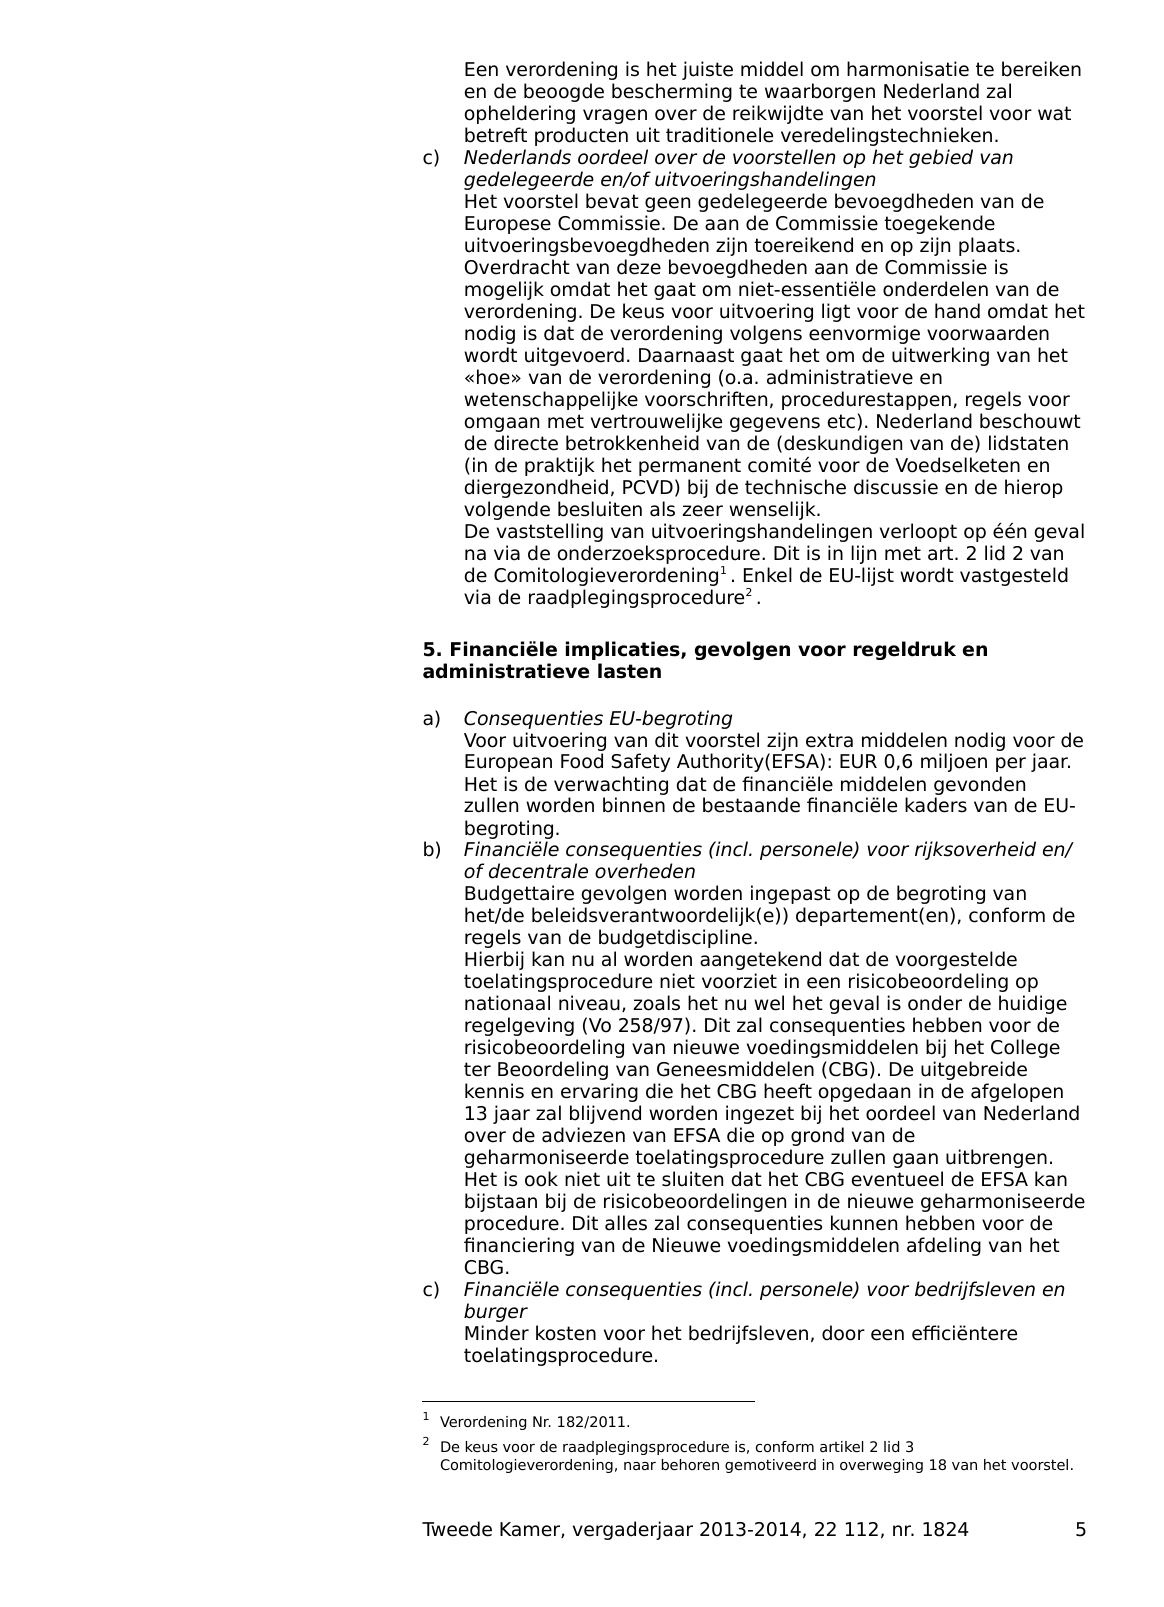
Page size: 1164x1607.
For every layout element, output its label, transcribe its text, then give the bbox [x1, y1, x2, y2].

text De vaststelling van uitvoeringshandelingen verloopt op één geval na via de onderzoeksprocedure. Dit is in lijn met art. 2 lid 2 van de Comitologieverordening. Enkel de EU-lijst wordt vastgesteld via de raadplegingsprocedure. [464, 521, 1087, 608]
text Voor uitvoering van dit voorstel zijn extra middelen nodig voor de European Food Safety Authority(EFSA): EUR 0,6 miljoen per jaar. Het is de verwachting dat de financiële middelen gevonden zullen worden binnen de bestaande financiële kaders van de EU-begroting. [464, 729, 1087, 839]
text Verordening Nr. 182/2011. [422, 1410, 1087, 1432]
text a) Consequenties EU-begroting [422, 707, 1087, 729]
text De keus voor de raadplegingsprocedure is, conform artikel 2 lid 3 Comitologieverordening, naar behoren gemotiveerd in overweging 18 van het voorstel. [422, 1435, 1087, 1474]
text c) Nederlands oordeel over de voorstellen op het gebied van gedelegeerde en/of uitvoeringshandelingen [422, 147, 1087, 191]
text Budgettaire gevolgen worden ingepast op de begroting van het/de beleidsverantwoordelijk(e)) departement(en), conform de regels van de budgetdiscipline. [464, 883, 1087, 949]
text Een verordening is het juiste middel om harmonisatie te bereiken en de beoogde bescherming te waarborgen Nederland zal opheldering vragen over de reikwijdte van het voorstel voor wat betreft producten uit traditionele veredelingstechnieken. [464, 59, 1087, 147]
subtitle 5. Financiële implicaties, gevolgen voor regeldruk en administratieve lasten [422, 638, 1087, 682]
text Minder kosten voor het bedrijfsleven, door een efficiëntere toelatingsprocedure. [464, 1323, 1087, 1367]
text Het voorstel bevat geen gedelegeerde bevoegdheden van de Europese Commissie. De aan de Commissie toegekende uitvoeringsbevoegdheden zijn toereikend en op zijn plaats. Overdracht van deze bevoegdheden aan de Commissie is mogelijk omdat het gaat om niet-essentiële onderdelen van de verordening. De keus voor uitvoering ligt voor de hand omdat het nodig is dat de verordening volgens eenvormige voorwaarden wordt uitgevoerd. Daarnaast gaat het om de uitwerking van het «hoe» van de verordening (o.a. administratieve en wetenschappelijke voorschriften, procedurestappen, regels voor omgaan met vertrouwelijke gegevens etc). Nederland beschouwt de directe betrokkenheid van de (deskundigen van de) lidstaten (in de praktijk het permanent comité voor de Voedselketen en diergezondheid, PCVD) bij de technische discussie en de hierop volgende besluiten als zeer wenselijk. [464, 191, 1087, 521]
text b) Financiële consequenties (incl. personele) voor rijksoverheid en/ of decentrale overheden [422, 839, 1087, 883]
text Hierbij kan nu al worden aangetekend dat de voorgestelde toelatingsprocedure niet voorziet in een risicobeoordeling op nationaal niveau, zoals het nu wel het geval is onder de huidige regelgeving (Vo 258/97). Dit zal consequenties hebben voor de risicobeoordeling van nieuwe voedingsmiddelen bij het College ter Beoordeling van Geneesmiddelen (CBG). De uitgebreide kennis en ervaring die het CBG heeft opgedaan in de afgelopen 13 jaar zal blijvend worden ingezet bij het oordeel van Nederland over de adviezen van EFSA die op grond van de geharmoniseerde toelatingsprocedure zullen gaan uitbrengen. Het is ook niet uit te sluiten dat het CBG eventueel de EFSA kan bijstaan bij de risicobeoordelingen in de nieuwe geharmoniseerde procedure. Dit alles zal consequenties kunnen hebben voor de financiering van de Nieuwe voedingsmiddelen afdeling van het CBG. [464, 949, 1087, 1279]
text c) Financiële consequenties (incl. personele) voor bedrijfsleven en burger [422, 1279, 1087, 1323]
